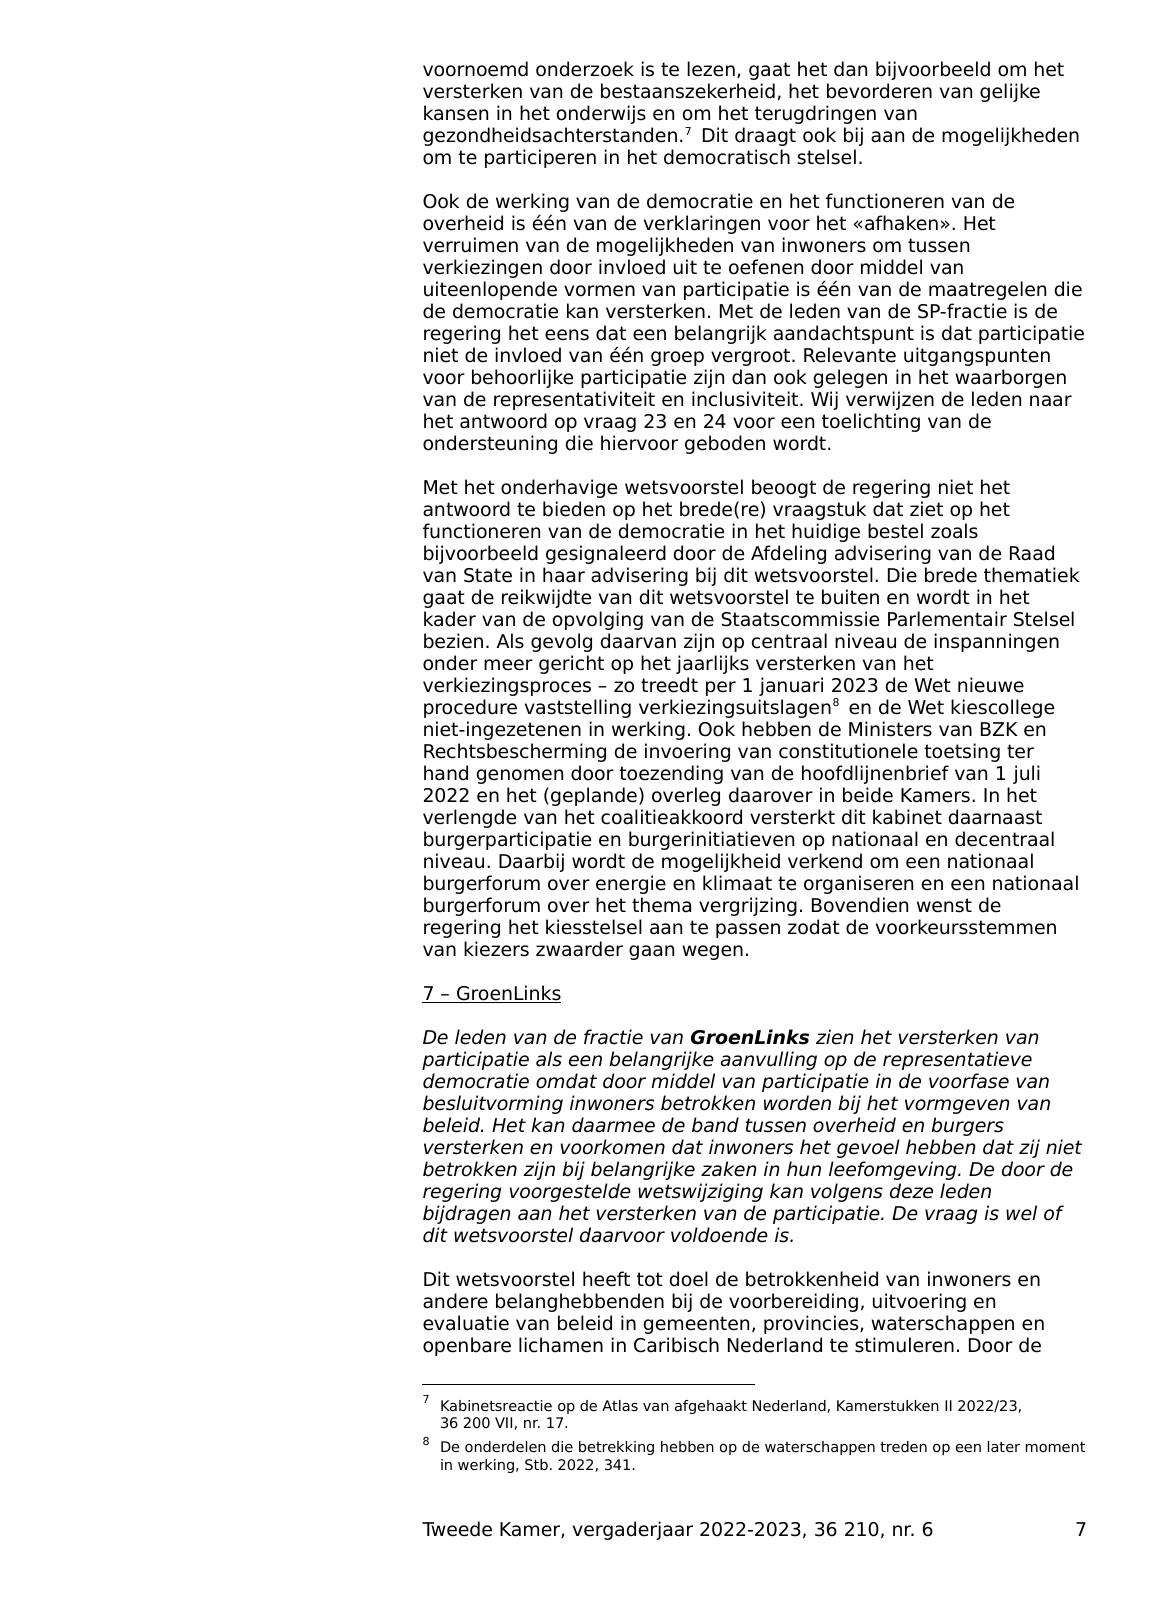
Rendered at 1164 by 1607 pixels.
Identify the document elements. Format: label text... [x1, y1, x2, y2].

subtitle 7 – GroenLinks [422, 983, 1087, 1005]
text voornoemd onderzoek is te lezen, gaat het dan bijvoorbeeld om het versterken van de bestaanszekerheid, het bevorderen van gelijke kansen in het onderwijs en om het terugdringen van gezondheidsachterstanden. Dit draagt ook bij aan de mogelijkheden om te participeren in het democratisch stelsel. [422, 59, 1087, 169]
text Dit wetsvoorstel heeft tot doel de betrokkenheid van inwoners en andere belanghebbenden bij de voorbereiding, uitvoering en evaluatie van beleid in gemeenten, provincies, waterschappen en openbare lichamen in Caribisch Nederland te stimuleren. Door de [422, 1269, 1087, 1357]
text Ook de werking van de democratie en het functioneren van de overheid is één van de verklaringen voor het «afhaken». Het verruimen van de mogelijkheden van inwoners om tussen verkiezingen door invloed uit te oefenen door middel van uiteenlopende vormen van participatie is één van de maatregelen die de democratie kan versterken. Met de leden van de SP-fractie is de regering het eens dat een belangrijk aandachtspunt is dat participatie niet de invloed van één groep vergroot. Relevante uitgangspunten voor behoorlijke participatie zijn dan ook gelegen in het waarborgen van de representativiteit en inclusiviteit. Wij verwijzen de leden naar het antwoord op vraag 23 en 24 voor een toelichting van de ondersteuning die hiervoor geboden wordt. [422, 191, 1087, 455]
text De leden van de fractie van GroenLinks zien het versterken van participatie als een belangrijke aanvulling op de representatieve democratie omdat door middel van participatie in de voorfase van besluitvorming inwoners betrokken worden bij het vormgeven van beleid. Het kan daarmee de band tussen overheid en burgers versterken en voorkomen dat inwoners het gevoel hebben dat zij niet betrokken zijn bij belangrijke zaken in hun leefomgeving. De door de regering voorgestelde wetswijziging kan volgens deze leden bijdragen aan het versterken van de participatie. De vraag is wel of dit wetsvoorstel daarvoor voldoende is. [422, 1027, 1087, 1247]
text De onderdelen die betrekking hebben op de waterschappen treden op een later moment in werking, Stb. 2022, 341. [422, 1435, 1087, 1474]
text Met het onderhavige wetsvoorstel beoogt de regering niet het antwoord te bieden op het brede(re) vraagstuk dat ziet op het functioneren van de democratie in het huidige bestel zoals bijvoorbeeld gesignaleerd door de Afdeling advisering van de Raad van State in haar advisering bij dit wetsvoorstel. Die brede thematiek gaat de reikwijdte van dit wetsvoorstel te buiten en wordt in het kader van de opvolging van de Staatscommissie Parlementair Stelsel bezien. Als gevolg daarvan zijn op centraal niveau de inspanningen onder meer gericht op het jaarlijks versterken van het verkiezingsproces – zo treedt per 1 januari 2023 de Wet nieuwe procedure vaststelling verkiezingsuitslagen en de Wet kiescollege niet-ingezetenen in werking. Ook hebben de Ministers van BZK en Rechtsbescherming de invoering van constitutionele toetsing ter hand genomen door toezending van de hoofdlijnenbrief van 1 juli 2022 en het (geplande) overleg daarover in beide Kamers. In het verlengde van het coalitieakkoord versterkt dit kabinet daarnaast burgerparticipatie en burgerinitiatieven op nationaal en decentraal niveau. Daarbij wordt de mogelijkheid verkend om een nationaal burgerforum over energie en klimaat te organiseren en een nationaal burgerforum over het thema vergrijzing. Bovendien wenst de regering het kiesstelsel aan te passen zodat de voorkeursstemmen van kiezers zwaarder gaan wegen. [422, 477, 1087, 961]
text Kabinetsreactie op de Atlas van afgehaakt Nederland, Kamerstukken II 2022/23, 36 200 VII, nr. 17. [422, 1393, 1087, 1432]
